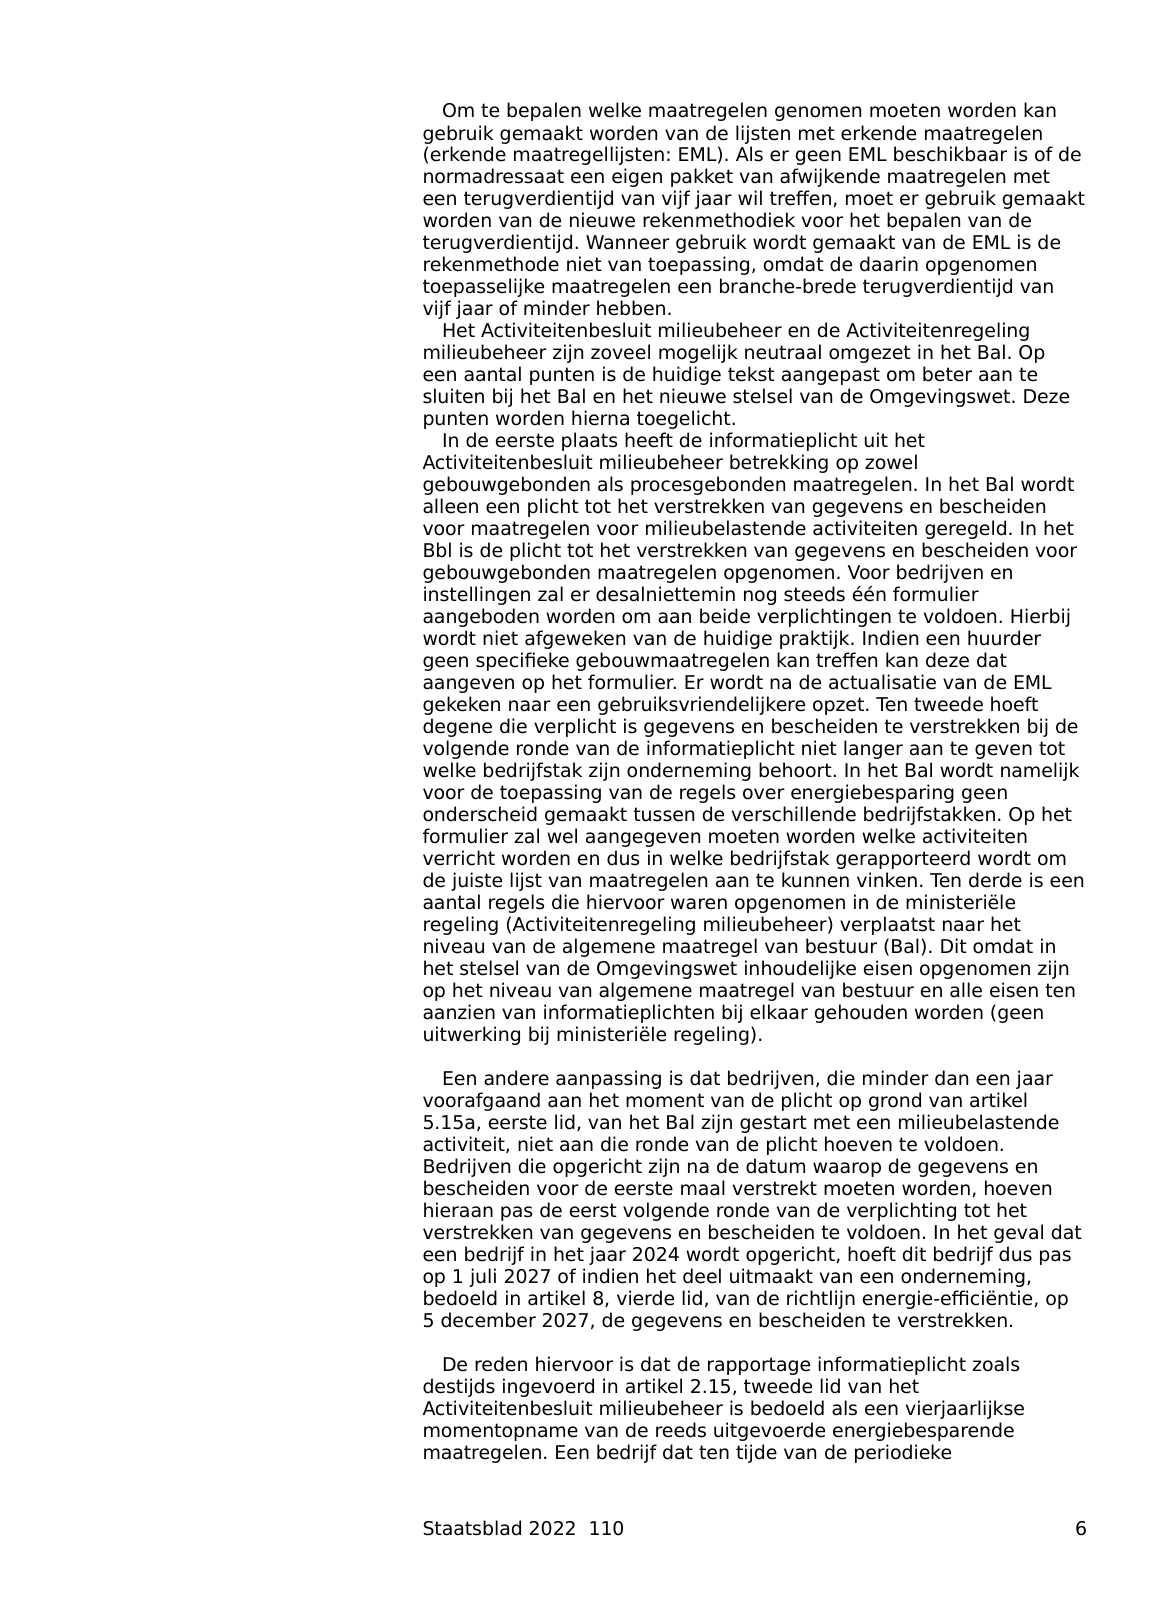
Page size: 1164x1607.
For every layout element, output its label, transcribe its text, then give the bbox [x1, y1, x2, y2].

text In de eerste plaats heeft de informatieplicht uit het Activiteitenbesluit milieubeheer betrekking op zowel gebouwgebonden als procesgebonden maatregelen. In het Bal wordt alleen een plicht tot het verstrekken van gegevens en bescheiden voor maatregelen voor milieubelastende activiteiten geregeld. In het Bbl is de plicht tot het verstrekken van gegevens en bescheiden voor gebouwgebonden maatregelen opgenomen. Voor bedrijven en instellingen zal er desalniettemin nog steeds één formulier aangeboden worden om aan beide verplichtingen te voldoen. Hierbij wordt niet afgeweken van de huidige praktijk. Indien een huurder geen specifieke gebouwmaatregelen kan treffen kan deze dat aangeven op het formulier. Er wordt na de actualisatie van de EML gekeken naar een gebruiksvriendelijkere opzet. Ten tweede hoeft degene die verplicht is gegevens en bescheiden te verstrekken bij de volgende ronde van de informatieplicht niet langer aan te geven tot welke bedrijfstak zijn onderneming behoort. In het Bal wordt namelijk voor de toepassing van de regels over energiebesparing geen onderscheid gemaakt tussen de verschillende bedrijfstakken. Op het formulier zal wel aangegeven moeten worden welke activiteiten verricht worden en dus in welke bedrijfstak gerapporteerd wordt om de juiste lijst van maatregelen aan te kunnen vinken. Ten derde is een aantal regels die hiervoor waren opgenomen in de ministeriële regeling (Activiteitenregeling milieubeheer) verplaatst naar het niveau van de algemene maatregel van bestuur (Bal). Dit omdat in het stelsel van de Omgevingswet inhoudelijke eisen opgenomen zijn op het niveau van algemene maatregel van bestuur en alle eisen ten aanzien van informatieplichten bij elkaar gehouden worden (geen uitwerking bij ministeriële regeling). [422, 430, 1087, 1046]
text De reden hiervoor is dat de rapportage informatieplicht zoals destijds ingevoerd in artikel 2.15, tweede lid van het Activiteitenbesluit milieubeheer is bedoeld als een vierjaarlijkse momentopname van de reeds uitgevoerde energiebesparende maatregelen. Een bedrijf dat ten tijde van de periodieke [422, 1354, 1087, 1463]
text Om te bepalen welke maatregelen genomen moeten worden kan gebruik gemaakt worden van de lijsten met erkende maatregelen (erkende maatregellijsten: EML). Als er geen EML beschikbaar is of de normadressaat een eigen pakket van afwijkende maatregelen met een terugverdientijd van vijf jaar wil treffen, moet er gebruik gemaakt worden van de nieuwe rekenmethodiek voor het bepalen van de terugverdientijd. Wanneer gebruik wordt gemaakt van de EML is de rekenmethode niet van toepassing, omdat de daarin opgenomen toepasselijke maatregelen een branche-brede terugverdientijd van vijf jaar of minder hebben. [422, 100, 1087, 320]
text Het Activiteitenbesluit milieubeheer en de Activiteitenregeling milieubeheer zijn zoveel mogelijk neutraal omgezet in het Bal. Op een aantal punten is de huidige tekst aangepast om beter aan te sluiten bij het Bal en het nieuwe stelsel van de Omgevingswet. Deze punten worden hierna toegelicht. [422, 320, 1087, 430]
text Een andere aanpassing is dat bedrijven, die minder dan een jaar voorafgaand aan het moment van de plicht op grond van artikel 5.15a, eerste lid, van het Bal zijn gestart met een milieubelastende activiteit, niet aan die ronde van de plicht hoeven te voldoen. Bedrijven die opgericht zijn na de datum waarop de gegevens en bescheiden voor de eerste maal verstrekt moeten worden, hoeven hieraan pas de eerst volgende ronde van de verplichting tot het verstrekken van gegevens en bescheiden te voldoen. In het geval dat een bedrijf in het jaar 2024 wordt opgericht, hoeft dit bedrijf dus pas op 1 juli 2027 of indien het deel uitmaakt van een onderneming, bedoeld in artikel 8, vierde lid, van de richtlijn energie-efficiëntie, op 5 december 2027, de gegevens en bescheiden te verstrekken. [422, 1068, 1087, 1331]
